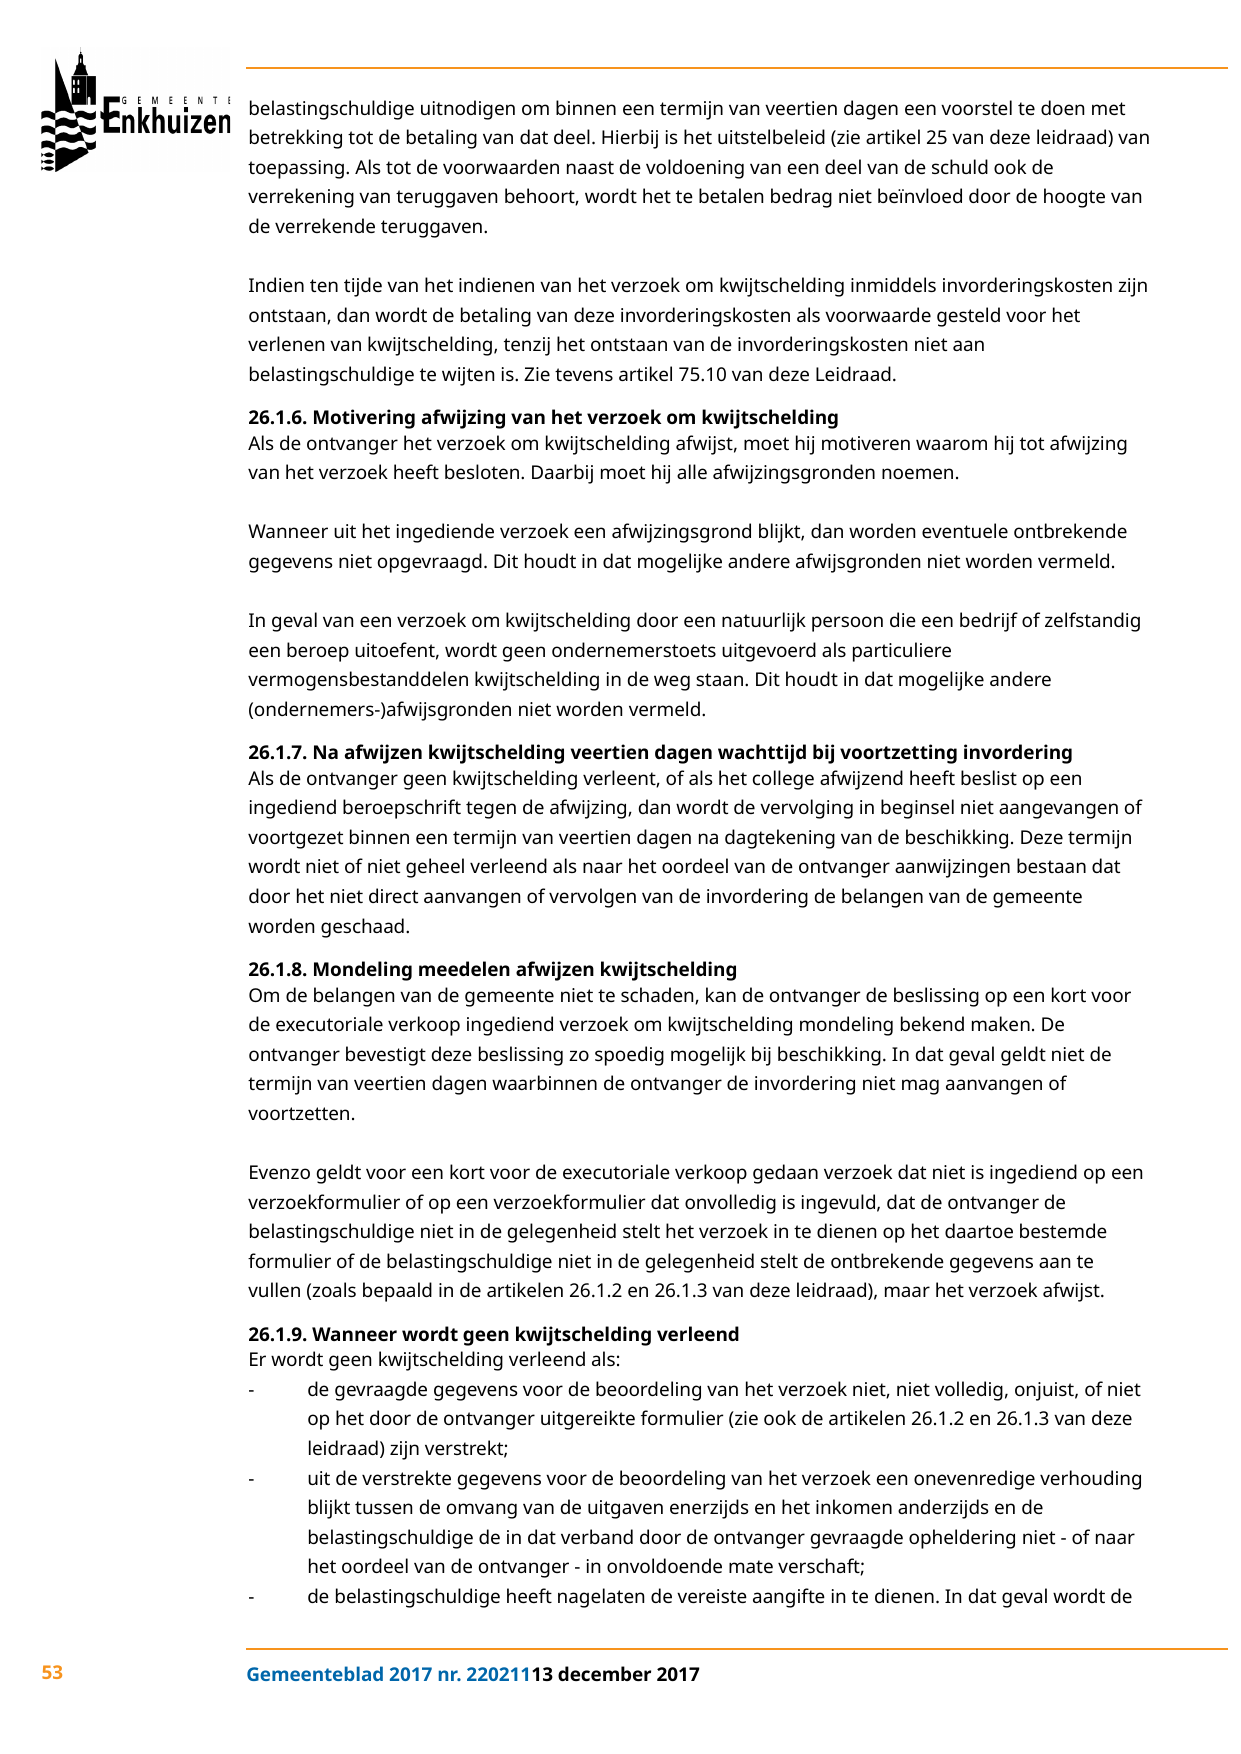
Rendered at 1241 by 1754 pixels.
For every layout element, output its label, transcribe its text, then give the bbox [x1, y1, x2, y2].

text Indien ten tijde van het indienen van het verzoek om kwijtschelding inmiddels invorderingskosten zijn ontstaan, dan wordt de betaling van deze invorderingskosten als voorwaarde gesteld voor het verlenen van kwijtschelding, tenzij het ontstaan van de invorderingskosten niet aan belastingschuldige te wijten is. Zie tevens artikel 75.10 van deze Leidraad. [248, 272, 1152, 387]
text 26.1.7. Na afwijzen kwijtschelding veertien dagen wachttijd bij voortzetting invordering [248, 739, 1152, 765]
text 26.1.9. Wanneer wordt geen kwijtschelding verleend [248, 1321, 1152, 1346]
text Wanneer uit het ingediende verzoek een afwijzingsgrond blijkt, dan worden eventuele ontbrekende gegevens niet opgevraagd. Dit houdt in dat mogelijke andere afwijsgronden niet worden vermeld. [248, 519, 1152, 574]
list de belastingschuldige heeft nagelaten de vereiste aangifte in te dienen. In dat geval wordt de [248, 1583, 1152, 1609]
picture [41, 47, 231, 172]
text 26.1.8. Mondeling meedelen afwijzen kwijtschelding [248, 956, 1152, 982]
text belastingschuldige uitnodigen om binnen een termijn van veertien dagen een voorstel te doen met betrekking tot de betaling van dat deel. Hierbij is het uitstelbeleid (zie artikel 25 van deze leidraad) van toepassing. Als tot de voorwaarden naast de voldoening van een deel van de schuld ook de verrekening van teruggaven behoort, wordt het te betalen bedrag niet beïnvloed door de hoogte van de verrekende teruggaven. [248, 95, 1152, 239]
list de gevraagde gegevens voor de beoordeling van het verzoek niet, niet volledig, onjuist, of niet op het door de ontvanger uitgereikte formulier (zie ook de artikelen 26.1.2 en 26.1.3 van deze leidraad) zijn verstrekt; [248, 1376, 1152, 1461]
text Als de ontvanger het verzoek om kwijtschelding afwijst, moet hij motiveren waarom hij tot afwijzing van het verzoek heeft besloten. Daarbij moet hij alle afwijzingsgronden noemen. [248, 430, 1152, 485]
text Er wordt geen kwijtschelding verleend als: [248, 1346, 1152, 1372]
text 26.1.6. Motivering afwijzing van het verzoek om kwijtschelding [248, 404, 1152, 430]
text Evenzo geldt voor een kort voor de executoriale verkoop gedaan verzoek dat niet is ingediend op een verzoekformulier of op een verzoekformulier dat onvolledig is ingevuld, dat de ontvanger de belastingschuldige niet in de gelegenheid stelt het verzoek in te dienen op het daartoe bestemde formulier of de belastingschuldige niet in de gelegenheid stelt de ontbrekende gegevens aan te vullen (zoals bepaald in de artikelen 26.1.2 en 26.1.3 van deze leidraad), maar het verzoek afwijst. [248, 1159, 1152, 1303]
text Als de ontvanger geen kwijtschelding verleent, of als het college afwijzend heeft beslist op een ingediend beroepschrift tegen de afwijzing, dan wordt de vervolging in beginsel niet aangevangen of voortgezet binnen een termijn van veertien dagen na dagtekening van de beschikking. Deze termijn wordt niet of niet geheel verleend als naar het oordeel van de ontvanger aanwijzingen bestaan dat door het niet direct aanvangen of vervolgen van de invordering de belangen van de gemeente worden geschaad. [248, 765, 1152, 939]
text In geval van een verzoek om kwijtschelding door een natuurlijk persoon die een bedrijf of zelfstandig een beroep uitoefent, wordt geen ondernemerstoets uitgevoerd als particuliere vermogensbestanddelen kwijtschelding in de weg staan. Dit houdt in dat mogelijke andere (ondernemers-)afwijsgronden niet worden vermeld. [248, 607, 1152, 722]
text Om de belangen van de gemeente niet te schaden, kan de ontvanger de beslissing op een kort voor de executoriale verkoop ingediend verzoek om kwijtschelding mondeling bekend maken. De ontvanger bevestigt deze beslissing zo spoedig mogelijk bij beschikking. In dat geval geldt niet de termijn van veertien dagen waarbinnen de ontvanger de invordering niet mag aanvangen of voortzetten. [248, 982, 1152, 1126]
list uit de verstrekte gegevens voor de beoordeling van het verzoek een onevenredige verhouding blijkt tussen de omvang van de uitgaven enerzijds en het inkomen anderzijds en de belastingschuldige de in dat verband door de ontvanger gevraagde opheldering niet - of naar het oordeel van de ontvanger - in onvoldoende mate verschaft; [248, 1465, 1152, 1579]
